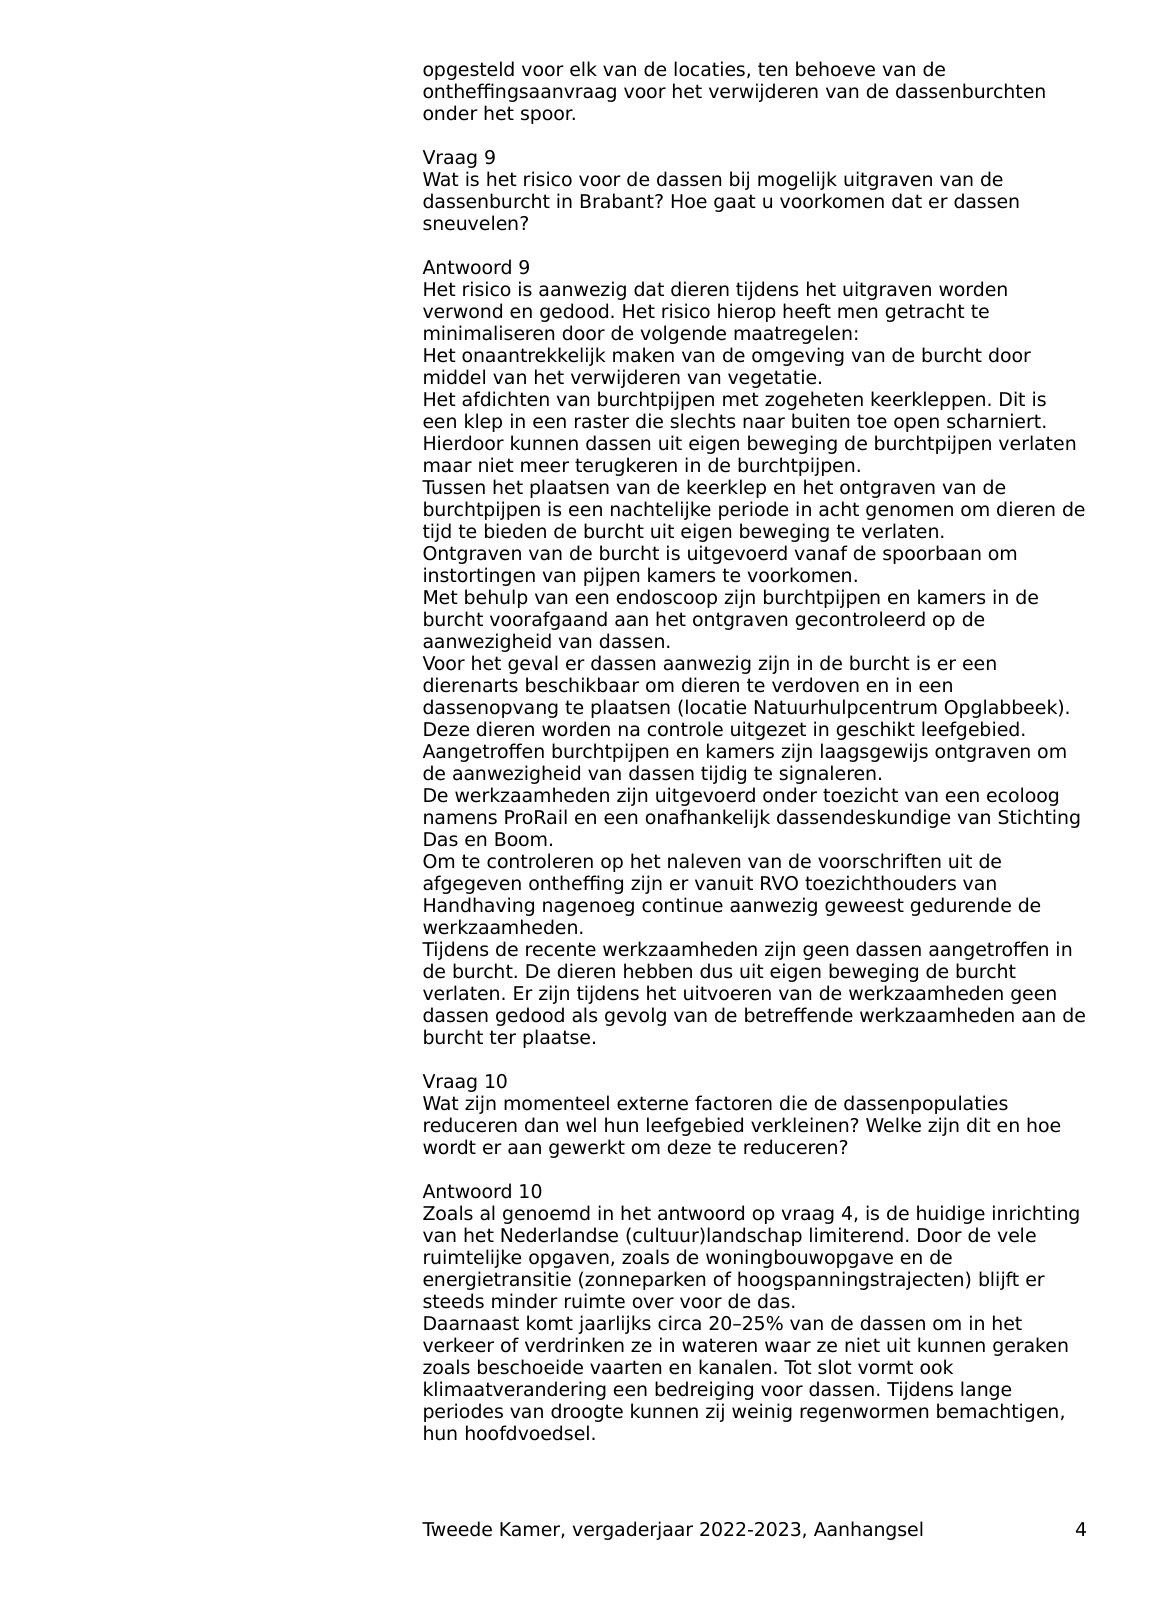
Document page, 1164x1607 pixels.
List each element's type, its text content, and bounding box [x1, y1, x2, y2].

text Voor het geval er dassen aanwezig zijn in de burcht is er een dierenarts beschikbaar om dieren te verdoven en in een dassenopvang te plaatsen (locatie Natuurhulpcentrum Opglabbeek). Deze dieren worden na controle uitgezet in geschikt leefgebied. [422, 653, 1087, 741]
text Aangetroffen burchtpijpen en kamers zijn laagsgewijs ontgraven om de aanwezigheid van dassen tijdig te signaleren. [422, 741, 1087, 785]
text Antwoord 10 [422, 1181, 1087, 1203]
text Het onaantrekkelijk maken van de omgeving van de burcht door middel van het verwijderen van vegetatie. [422, 345, 1087, 389]
text Daarnaast komt jaarlijks circa 20–25% van de dassen om in het verkeer of verdrinken ze in wateren waar ze niet uit kunnen geraken zoals beschoeide vaarten en kanalen. Tot slot vormt ook klimaatverandering een bedreiging voor dassen. Tijdens lange periodes van droogte kunnen zij weinig regenwormen bemachtigen, hun hoofdvoedsel. [422, 1313, 1087, 1444]
text Zoals al genoemd in het antwoord op vraag 4, is de huidige inrichting van het Nederlandse (cultuur)landschap limiterend. Door de vele ruimtelijke opgaven, zoals de woningbouwopgave en de energietransitie (zonneparken of hoogspanningstrajecten) blijft er steeds minder ruimte over voor de das. [422, 1203, 1087, 1313]
text De werkzaamheden zijn uitgevoerd onder toezicht van een ecoloog namens ProRail en een onafhankelijk dassendeskundige van Stichting Das en Boom. [422, 785, 1087, 851]
text Tussen het plaatsen van de keerklep en het ontgraven van de burchtpijpen is een nachtelijke periode in acht genomen om dieren de tijd te bieden de burcht uit eigen beweging te verlaten. [422, 477, 1087, 543]
text Het afdichten van burchtpijpen met zogeheten keerkleppen. Dit is een klep in een raster die slechts naar buiten toe open scharniert. Hierdoor kunnen dassen uit eigen beweging de burchtpijpen verlaten maar niet meer terugkeren in de burchtpijpen. [422, 389, 1087, 477]
text Vraag 9 [422, 147, 1087, 169]
text Om te controleren op het naleven van de voorschriften uit de afgegeven ontheffing zijn er vanuit RVO toezichthouders van Handhaving nagenoeg continue aanwezig geweest gedurende de werkzaamheden. [422, 851, 1087, 939]
text Met behulp van een endoscoop zijn burchtpijpen en kamers in de burcht voorafgaand aan het ontgraven gecontroleerd op de aanwezigheid van dassen. [422, 587, 1087, 653]
text opgesteld voor elk van de locaties, ten behoeve van de ontheffingsaanvraag voor het verwijderen van de dassenburchten onder het spoor. [422, 59, 1087, 125]
text Tijdens de recente werkzaamheden zijn geen dassen aangetroffen in de burcht. De dieren hebben dus uit eigen beweging de burcht verlaten. Er zijn tijdens het uitvoeren van de werkzaamheden geen dassen gedood als gevolg van de betreffende werkzaamheden aan de burcht ter plaatse. [422, 939, 1087, 1048]
text Wat is het risico voor de dassen bij mogelijk uitgraven van de dassenburcht in Brabant? Hoe gaat u voorkomen dat er dassen sneuvelen? [422, 169, 1087, 235]
text Wat zijn momenteel externe factoren die de dassenpopulaties reduceren dan wel hun leefgebied verkleinen? Welke zijn dit en hoe wordt er aan gewerkt om deze te reduceren? [422, 1093, 1087, 1159]
text Ontgraven van de burcht is uitgevoerd vanaf de spoorbaan om instortingen van pijpen kamers te voorkomen. [422, 543, 1087, 587]
text Het risico is aanwezig dat dieren tijdens het uitgraven worden verwond en gedood. Het risico hierop heeft men getracht te minimaliseren door de volgende maatregelen: [422, 279, 1087, 345]
text Vraag 10 [422, 1071, 1087, 1093]
text Antwoord 9 [422, 257, 1087, 279]
